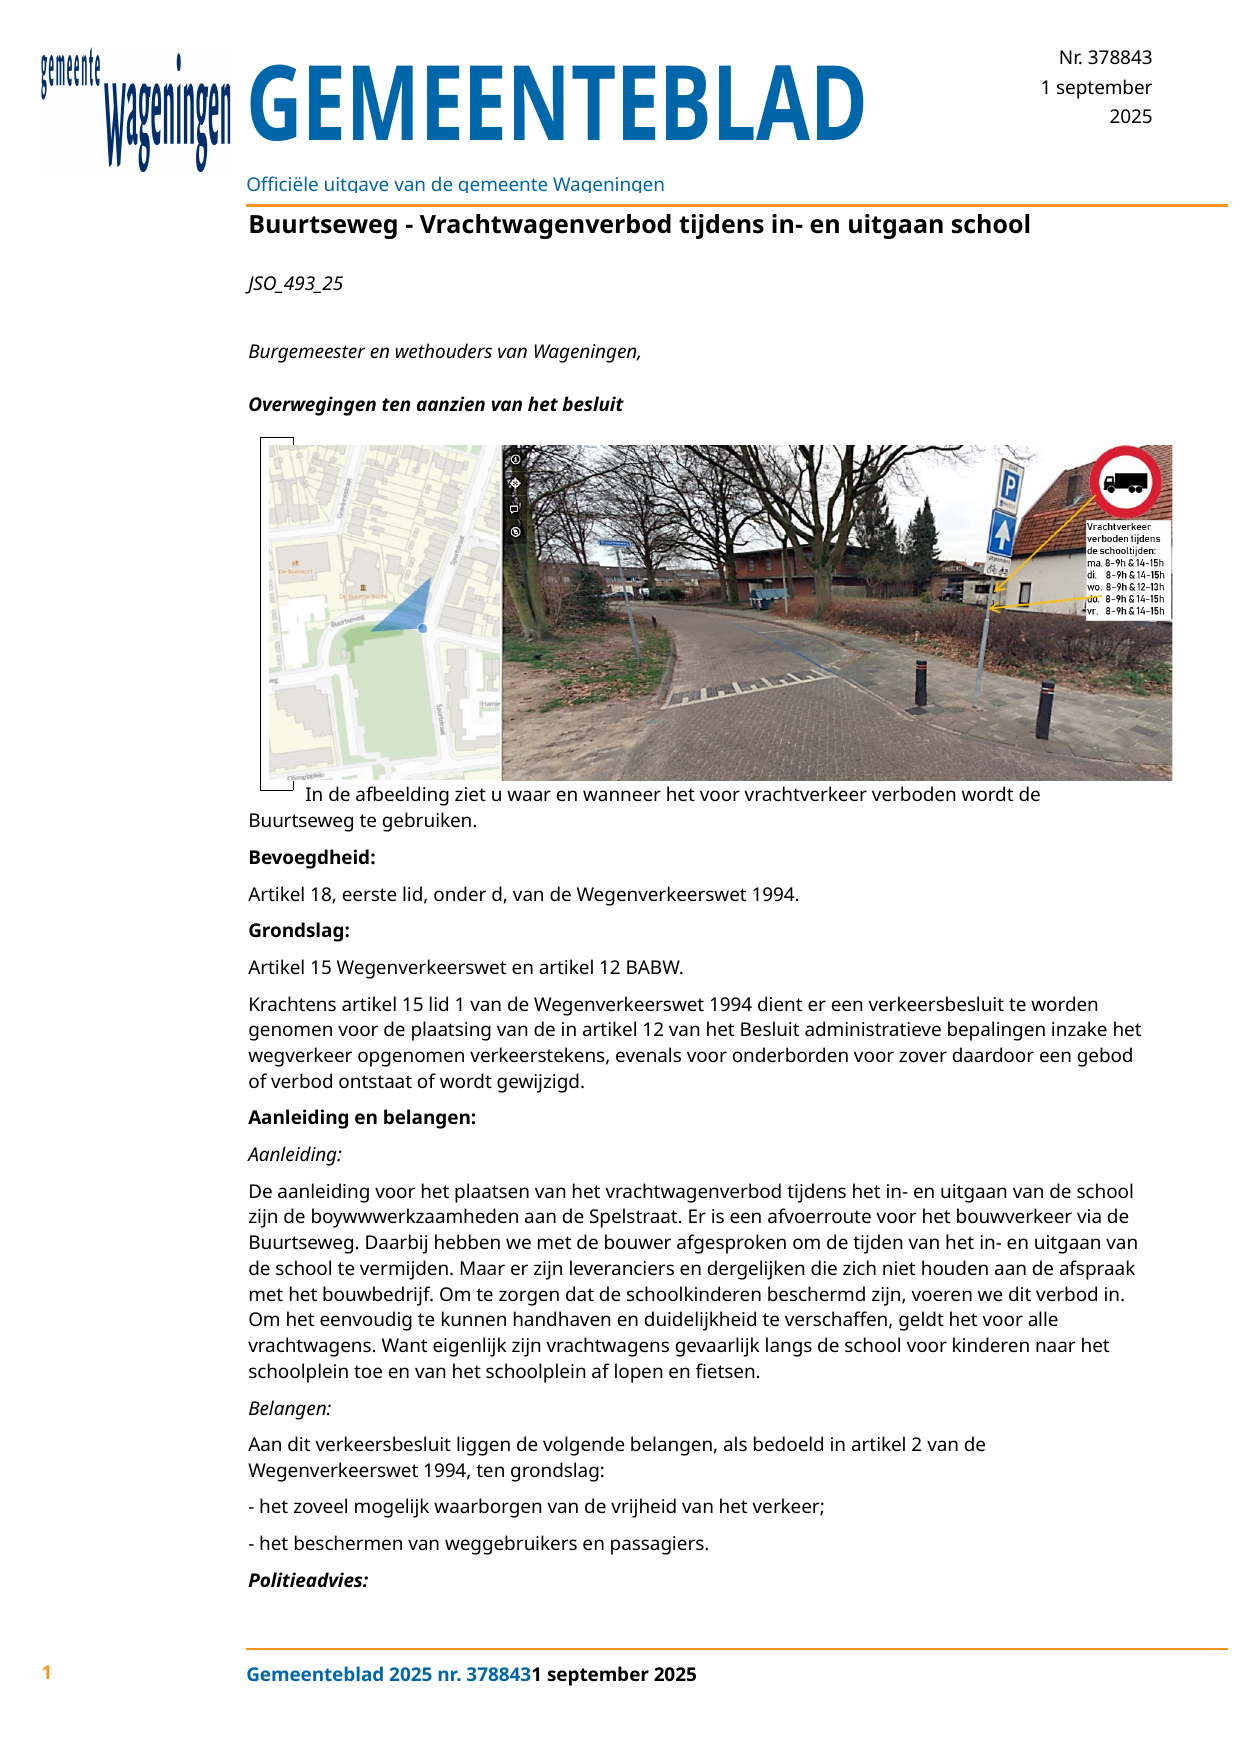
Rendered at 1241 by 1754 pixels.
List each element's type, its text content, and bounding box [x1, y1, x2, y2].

text Burgemeester en wethouders van Wageningen, [248, 338, 1152, 364]
text Overwegingen ten aanzien van het besluit [248, 391, 1152, 417]
text Artikel 18, eerste lid, onder d, van de Wegenverkeerswet 1994. [248, 881, 1152, 906]
text Buurtseweg - Vrachtwagenverbod tijdens in- en uitgaan school [248, 207, 1152, 241]
text Artikel 15 Wegenverkeerswet en artikel 12 BABW. [248, 954, 1152, 980]
text Aanleiding en belangen: [248, 1104, 1152, 1130]
text In de afbeelding ziet u waar en wanneer het voor vrachtverkeer verboden wordt de Buurtseweg te gebruiken. [248, 425, 1152, 833]
text - het beschermen van weggebruikers en passagiers. [248, 1530, 1152, 1556]
text Grondslag: [248, 917, 1152, 943]
text Krachtens artikel 15 lid 1 van de Wegenverkeerswet 1994 dient er een verkeersbesluit te worden genomen voor de plaatsing van de in artikel 12 van het Besluit administratieve bepalingen inzake het wegverkeer opgenomen verkeerstekens, evenals voor onderborden voor zover daardoor een gebod of verbod ontstaat of wordt gewijzigd. [248, 991, 1152, 1094]
picture [268, 445, 1173, 781]
text Belangen: [248, 1395, 1152, 1420]
text Aan dit verkeersbesluit liggen de volgende belangen, als bedoeld in artikel 2 van de Wegenverkeerswet 1994, ten grondslag: [248, 1431, 1152, 1483]
text JSO_493_25 [248, 270, 1152, 296]
text - het zoveel mogelijk waarborgen van de vrijheid van het verkeer; [248, 1494, 1152, 1519]
picture [41, 47, 231, 172]
text Politieadvies: [248, 1567, 1152, 1593]
text Aanleiding: [248, 1141, 1152, 1167]
text Bevoegdheid: [248, 844, 1152, 870]
text De aanleiding voor het plaatsen van het vrachtwagenverbod tijdens het in- en uitgaan van de school zijn de boywwwerkzaamheden aan de Spelstraat. Er is een afvoerroute voor het bouwverkeer via de Buurtseweg. Daarbij hebben we met de bouwer afgesproken om de tijden van het in- en uitgaan van de school te vermijden. Maar er zijn leveranciers en dergelijken die zich niet houden aan de afspraak met het bouwbedrijf. Om te zorgen dat de schoolkinderen beschermd zijn, voeren we dit verbod in. Om het eenvoudig te kunnen handhaven en duidelijkheid te verschaffen, geldt het voor alle vrachtwagens. Want eigenlijk zijn vrachtwagens gevaarlijk langs de school voor kinderen naar het schoolplein toe en van het schoolplein af lopen en fietsen. [248, 1178, 1152, 1384]
